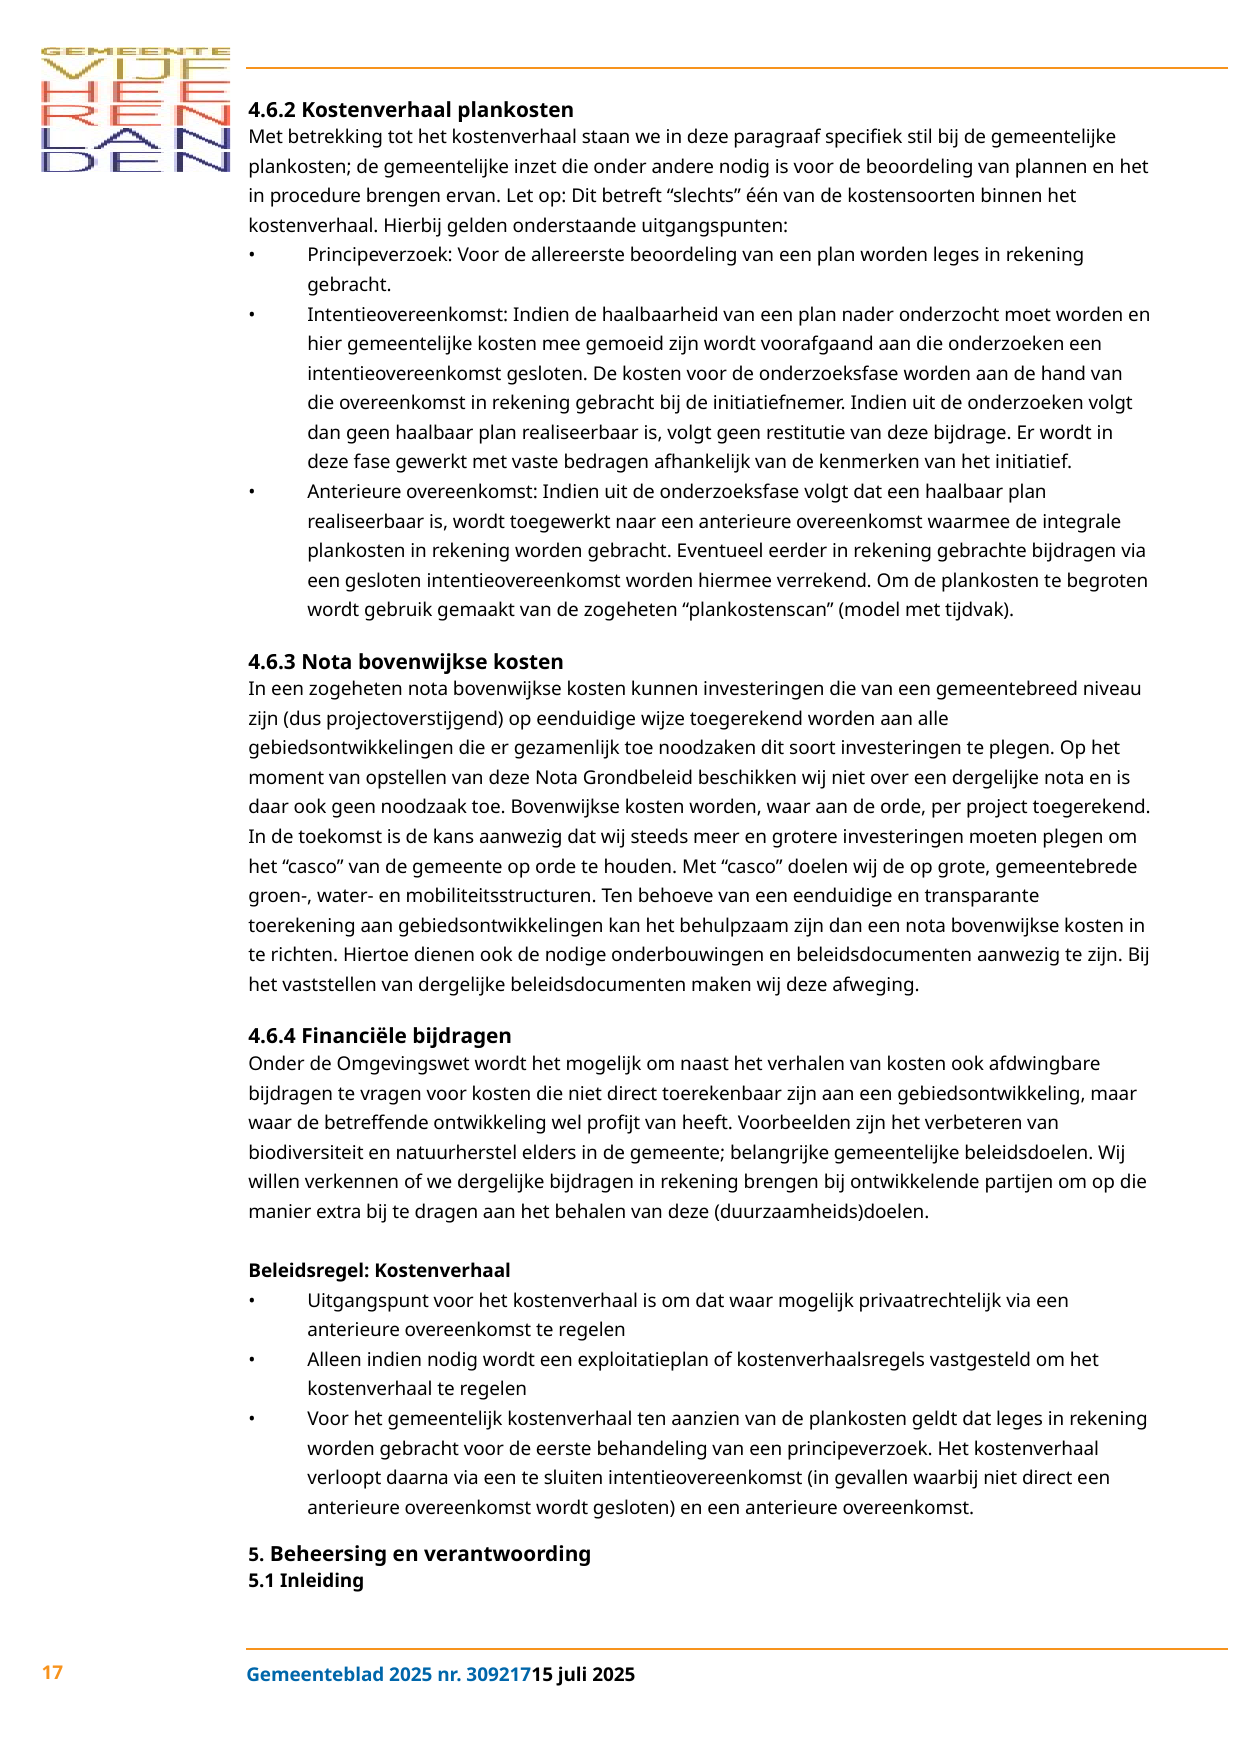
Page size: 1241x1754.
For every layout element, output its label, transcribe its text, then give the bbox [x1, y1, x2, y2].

list Principeverzoek: Voor de allereerste beoordeling van een plan worden leges in rekening gebracht. [248, 242, 1152, 297]
list Intentieovereenkomst: Indien de haalbaarheid van een plan nader onderzocht moet worden en hier gemeentelijke kosten mee gemoeid zijn wordt voorafgaand aan die onderzoeken een intentieovereenkomst gesloten. De kosten voor de onderzoeksfase worden aan de hand van die overeenkomst in rekening gebracht bij de initiatiefnemer. Indien uit de onderzoeken volgt dan geen haalbaar plan realiseerbaar is, volgt geen restitutie van deze bijdrage. Er wordt in deze fase gewerkt met vaste bedragen afhankelijk van de kenmerken van het initiatief. [248, 301, 1152, 474]
text 5. Beheersing en verantwoording [248, 1539, 1152, 1567]
text In een zogeheten nota bovenwijkse kosten kunnen investeringen die van een gemeentebreed niveau zijn (dus projectoverstijgend) op eenduidige wijze toegerekend worden aan alle gebiedsontwikkelingen die er gezamenlijk toe noodzaken dit soort investeringen te plegen. Op het moment van opstellen van deze Nota Grondbeleid beschikken wij niet over een dergelijke nota en is daar ook geen noodzaak toe. Bovenwijkse kosten worden, waar aan de orde, per project toegerekend. In de toekomst is de kans aanwezig dat wij steeds meer en grotere investeringen moeten plegen om het “casco” van de gemeente op orde te houden. Met “casco” doelen wij de op grote, gemeentebrede groen-, water- en mobiliteitsstructuren. Ten behoeve van een eenduidige en transparante toerekening aan gebiedsontwikkelingen kan het behulpzaam zijn dan een nota bovenwijkse kosten in te richten. Hiertoe dienen ook de nodige onderbouwingen en beleidsdocumenten aanwezig te zijn. Bij het vaststellen van dergelijke beleidsdocumenten maken wij deze afweging. [248, 675, 1152, 997]
text 4.6.2 Kostenverhaal plankosten [248, 95, 1152, 123]
text 5.1 Inleiding [248, 1567, 1152, 1593]
text Onder de Omgevingswet wordt het mogelijk om naast het verhalen van kosten ook afdwingbare bijdragen te vragen voor kosten die niet direct toerekenbaar zijn aan een gebiedsontwikkeling, maar waar de betreffende ontwikkeling wel profijt van heeft. Voorbeelden zijn het verbeteren van biodiversiteit en natuurherstel elders in de gemeente; belangrijke gemeentelijke beleidsdoelen. Wij willen verkennen of we dergelijke bijdragen in rekening brengen bij ontwikkelende partijen om op die manier extra bij te dragen aan het behalen van deze (duurzaamheids)doelen. [248, 1050, 1152, 1224]
text 4.6.3 Nota bovenwijkse kosten [248, 647, 1152, 675]
text 4.6.4 Financiële bijdragen [248, 1022, 1152, 1050]
table_header Beleidsregel: Kostenverhaal Uitgangspunt voor het kostenverhaal is om dat waar mogelijk privaatrechtelijk via een anterieure overeenkomst te regelen Alleen indien nodig wordt een exploitatieplan of kostenverhaalsregels vastgesteld om het kostenverhaal te regelen Voor het gemeentelijk kostenverhaal ten aanzien van de plankosten geldt dat leges in rekening worden gebracht voor de eerste behandeling van een principeverzoek. Het kostenverhaal verloopt daarna via een te sluiten intentieovereenkomst (in gevallen waarbij niet direct een anterieure overeenkomst wordt gesloten) en een anterieure overeenkomst. [248, 1257, 1152, 1520]
text Met betrekking tot het kostenverhaal staan we in deze paragraaf specifiek stil bij de gemeentelijke plankosten; de gemeentelijke inzet die onder andere nodig is voor de beoordeling van plannen en het in procedure brengen ervan. Let op: Dit betreft “slechts” één van de kostensoorten binnen het kostenverhaal. Hierbij gelden onderstaande uitgangspunten: [248, 123, 1152, 238]
list Anterieure overeenkomst: Indien uit de onderzoeksfase volgt dat een haalbaar plan realiseerbaar is, wordt toegewerkt naar een anterieure overeenkomst waarmee de integrale plankosten in rekening worden gebracht. Eventueel eerder in rekening gebrachte bijdragen via een gesloten intentieovereenkomst worden hiermee verrekend. Om de plankosten te begroten wordt gebruik gemaakt van de zogeheten “plankostenscan” (model met tijdvak). [248, 478, 1152, 622]
picture [41, 47, 231, 172]
